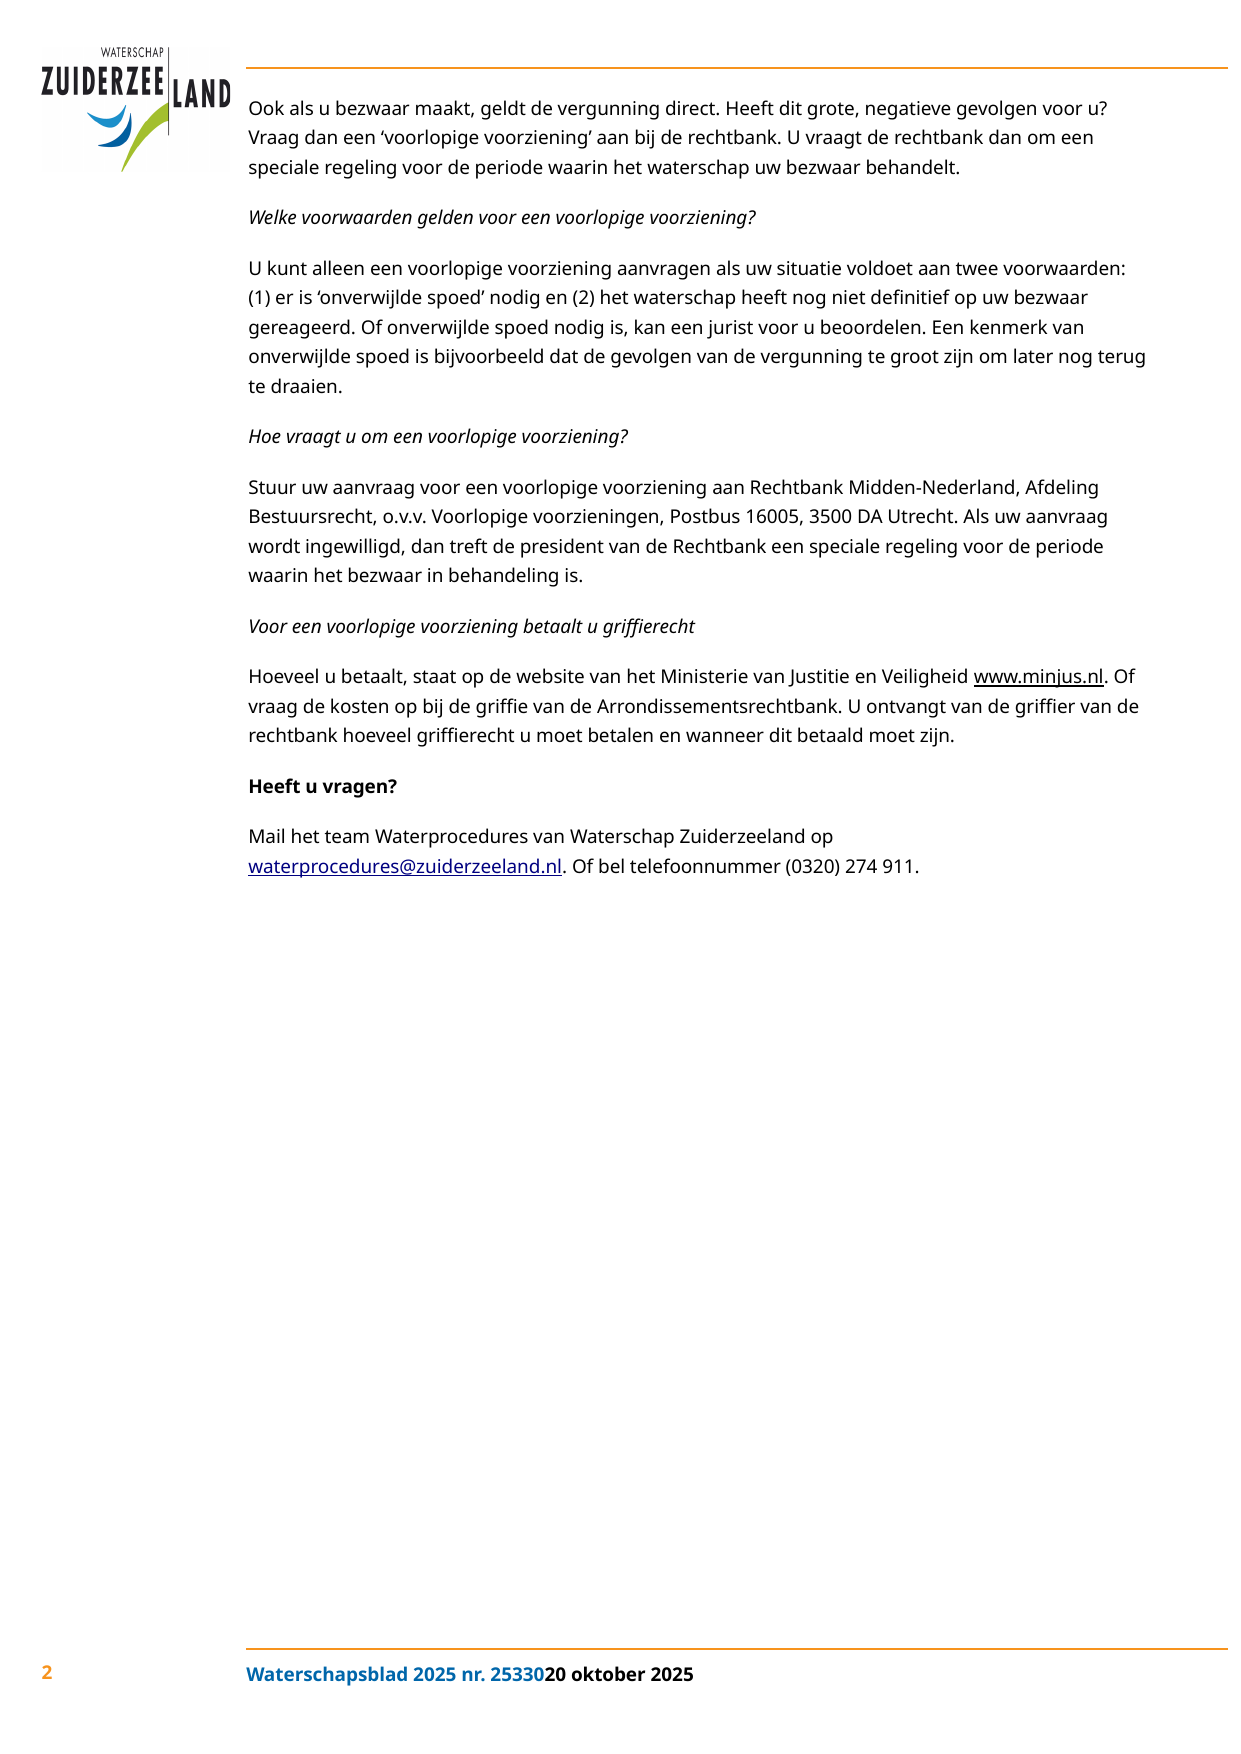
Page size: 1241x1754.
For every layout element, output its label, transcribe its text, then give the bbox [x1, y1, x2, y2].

text Ook als u bezwaar maakt, geldt de vergunning direct. Heeft dit grote, negatieve gevolgen voor u? Vraag dan een ‘voorlopige voorziening’ aan bij de rechtbank. U vraagt de rechtbank dan om een speciale regeling voor de periode waarin het waterschap uw bezwaar behandelt. [248, 95, 1152, 180]
text Heeft u vragen? [248, 773, 1152, 799]
text Mail het team Waterprocedures van Waterschap Zuiderzeeland op waterprocedures@zuiderzeeland.nl. Of bel telefoonnummer (0320) 274 911. [248, 823, 1152, 879]
picture [41, 47, 231, 172]
text Welke voorwaarden gelden voor een voorlopige voorziening? [248, 204, 1152, 230]
text U kunt alleen een voorlopige voorziening aanvragen als uw situatie voldoet aan twee voorwaarden: (1) er is ‘onverwijlde spoed’ nodig en (2) het waterschap heeft nog niet definitief op uw bezwaar gereageerd. Of onverwijlde spoed nodig is, kan een jurist voor u beoordelen. Een kenmerk van onverwijlde spoed is bijvoorbeeld dat de gevolgen van de vergunning te groot zijn om later nog terug te draaien. [248, 255, 1152, 399]
text Voor een voorlopige voorziening betaalt u griffierecht [248, 613, 1152, 639]
text Stuur uw aanvraag voor een voorlopige voorziening aan Rechtbank Midden-Nederland, Afdeling Bestuursrecht, o.v.v. Voorlopige voorzieningen, Postbus 16005, 3500 DA Utrecht. Als uw aanvraag wordt ingewilligd, dan treft de president van de Rechtbank een speciale regeling voor de periode waarin het bezwaar in behandeling is. [248, 474, 1152, 588]
text Hoeveel u betaalt, staat op de website van het Ministerie van Justitie en Veiligheid www.minjus.nl. Of vraag de kosten op bij de griffie van de Arrondissementsrechtbank. U ontvangt van de griffier van de rechtbank hoeveel griffierecht u moet betalen en wanneer dit betaald moet zijn. [248, 663, 1152, 748]
text Hoe vraagt u om een voorlopige voorziening? [248, 423, 1152, 449]
